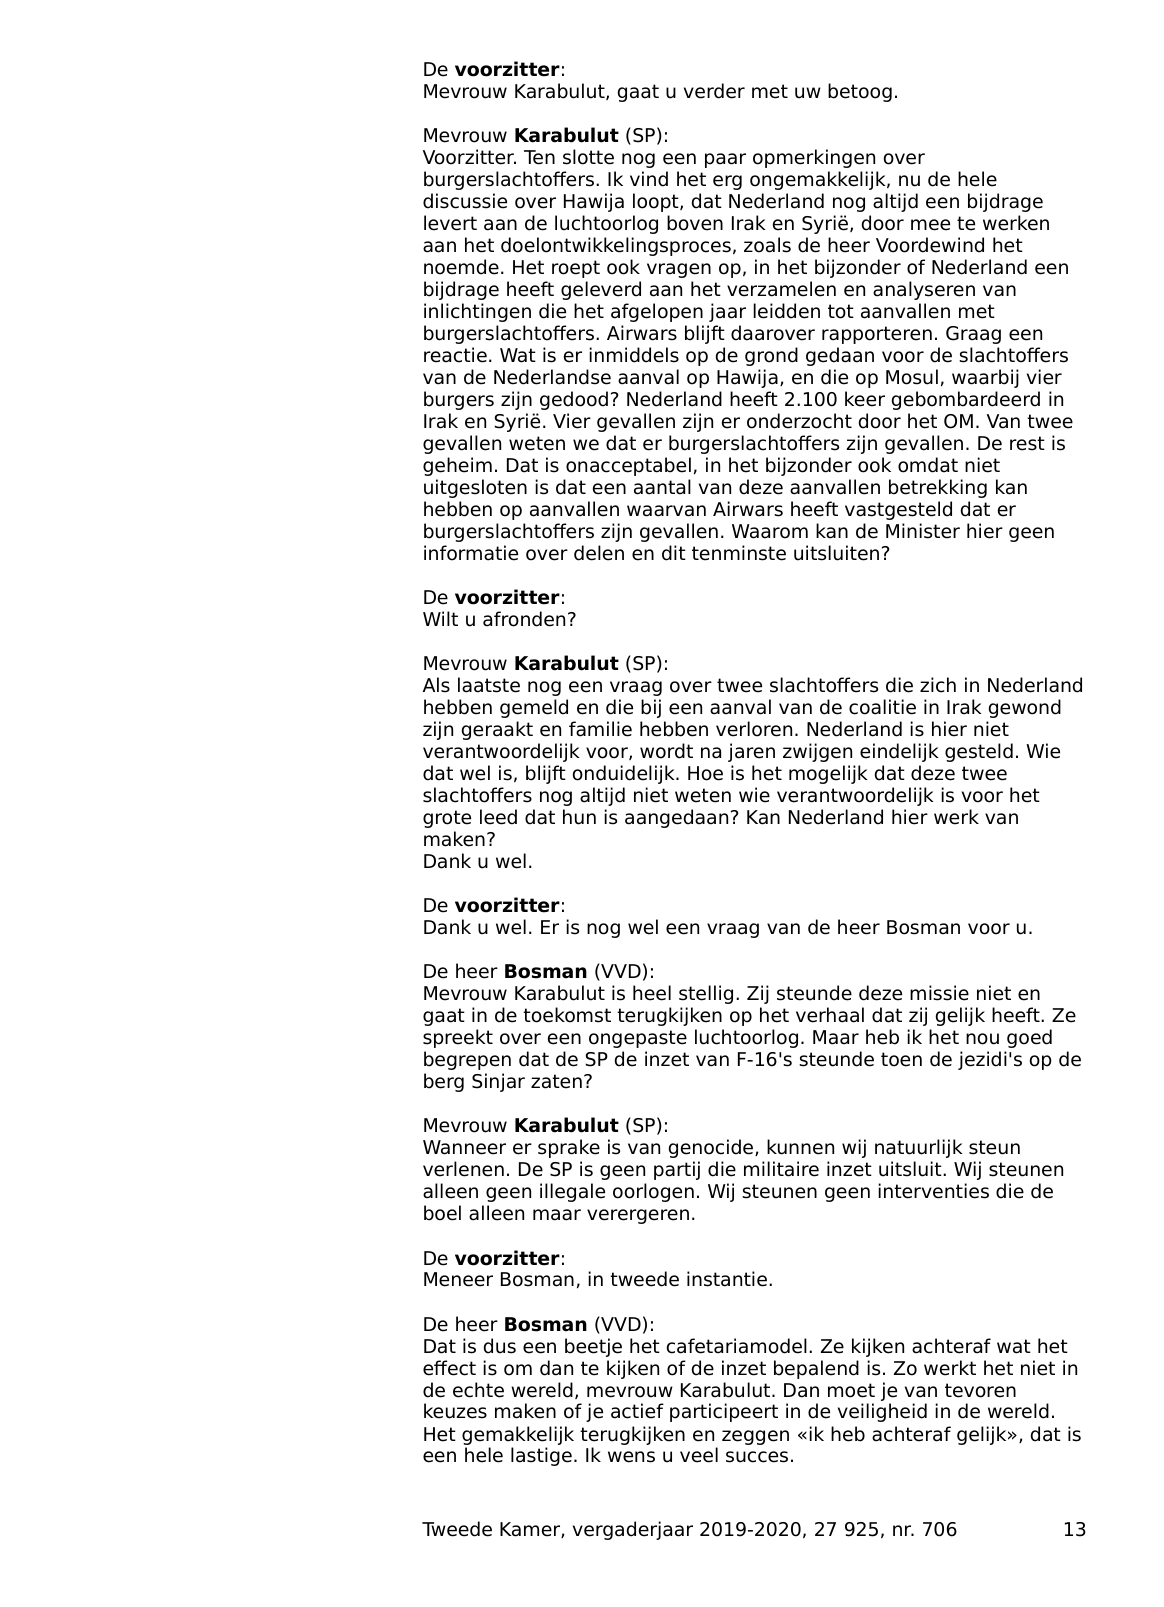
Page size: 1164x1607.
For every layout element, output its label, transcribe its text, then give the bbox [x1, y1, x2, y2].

text De heer Bosman (VVD): [422, 1313, 1087, 1336]
text Mevrouw Karabulut, gaat u verder met uw betoog. [422, 81, 1087, 103]
text Dat is dus een beetje het cafetariamodel. Ze kijken achteraf wat het effect is om dan te kijken of de inzet bepalend is. Zo werkt het niet in de echte wereld, mevrouw Karabulut. Dan moet je van tevoren keuzes maken of je actief participeert in de veiligheid in de wereld. Het gemakkelijk terugkijken en zeggen «ik heb achteraf gelijk», dat is een hele lastige. Ik wens u veel succes. [422, 1336, 1087, 1467]
text Wanneer er sprake is van genocide, kunnen wij natuurlijk steun verlenen. De SP is geen partij die militaire inzet uitsluit. Wij steunen alleen geen illegale oorlogen. Wij steunen geen interventies die de boel alleen maar verergeren. [422, 1137, 1087, 1225]
text De voorzitter: [422, 59, 1087, 81]
text Als laatste nog een vraag over twee slachtoffers die zich in Nederland hebben gemeld en die bij een aanval van de coalitie in Irak gewond zijn geraakt en familie hebben verloren. Nederland is hier niet verantwoordelijk voor, wordt na jaren zwijgen eindelijk gesteld. Wie dat wel is, blijft onduidelijk. Hoe is het mogelijk dat deze twee slachtoffers nog altijd niet weten wie verantwoordelijk is voor het grote leed dat hun is aangedaan? Kan Nederland hier werk van maken? [422, 675, 1087, 851]
text De voorzitter: [422, 587, 1087, 609]
text De voorzitter: [422, 1247, 1087, 1269]
text De voorzitter: [422, 895, 1087, 917]
text Dank u wel. [422, 851, 1087, 873]
text Mevrouw Karabulut (SP): [422, 653, 1087, 675]
text Dank u wel. Er is nog wel een vraag van de heer Bosman voor u. [422, 917, 1087, 939]
text Mevrouw Karabulut is heel stellig. Zij steunde deze missie niet en gaat in de toekomst terugkijken op het verhaal dat zij gelijk heeft. Ze spreekt over een ongepaste luchtoorlog. Maar heb ik het nou goed begrepen dat de SP de inzet van F-16's steunde toen de jezidi's op de berg Sinjar zaten? [422, 983, 1087, 1093]
text De heer Bosman (VVD): [422, 961, 1087, 983]
text Voorzitter. Ten slotte nog een paar opmerkingen over burgerslachtoffers. Ik vind het erg ongemakkelijk, nu de hele discussie over Hawija loopt, dat Nederland nog altijd een bijdrage levert aan de luchtoorlog boven Irak en Syrië, door mee te werken aan het doelontwikkelingsproces, zoals de heer Voordewind het noemde. Het roept ook vragen op, in het bijzonder of Nederland een bijdrage heeft geleverd aan het verzamelen en analyseren van inlichtingen die het afgelopen jaar leidden tot aanvallen met burgerslachtoffers. Airwars blijft daarover rapporteren. Graag een reactie. Wat is er inmiddels op de grond gedaan voor de slachtoffers van de Nederlandse aanval op Hawija, en die op Mosul, waarbij vier burgers zijn gedood? Nederland heeft 2.100 keer gebombardeerd in Irak en Syrië. Vier gevallen zijn er onderzocht door het OM. Van twee gevallen weten we dat er burgerslachtoffers zijn gevallen. De rest is geheim. Dat is onacceptabel, in het bijzonder ook omdat niet uitgesloten is dat een aantal van deze aanvallen betrekking kan hebben op aanvallen waarvan Airwars heeft vastgesteld dat er burgerslachtoffers zijn gevallen. Waarom kan de Minister hier geen informatie over delen en dit tenminste uitsluiten? [422, 147, 1087, 565]
text Meneer Bosman, in tweede instantie. [422, 1269, 1087, 1291]
text Mevrouw Karabulut (SP): [422, 1115, 1087, 1137]
text Mevrouw Karabulut (SP): [422, 125, 1087, 147]
text Wilt u afronden? [422, 609, 1087, 631]
